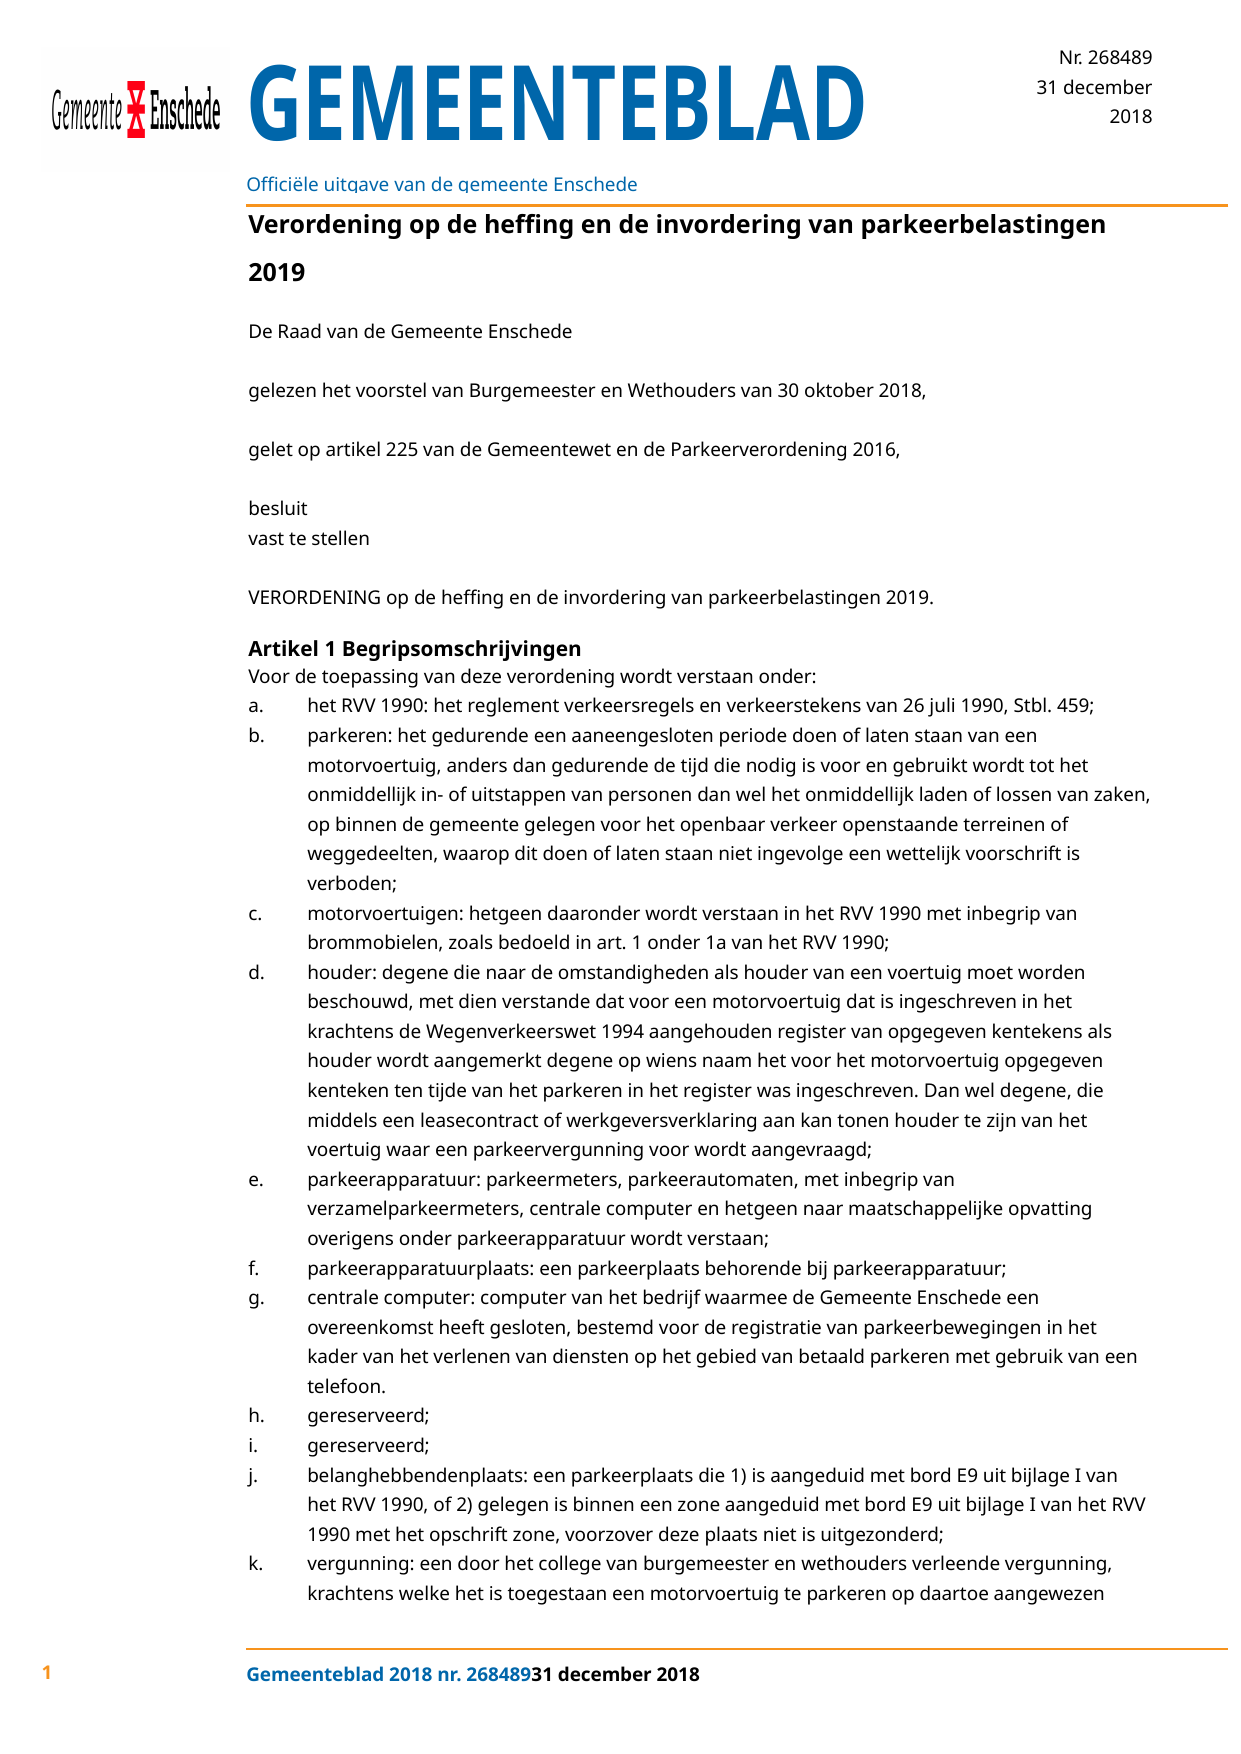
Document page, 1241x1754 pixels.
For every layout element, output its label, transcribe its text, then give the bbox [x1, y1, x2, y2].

list gereserveerd; [248, 1432, 1152, 1458]
text Voor de toepassing van deze verordening wordt verstaan onder: [248, 663, 1152, 689]
text Verordening op de heffing en de invordering van parkeerbelastingen 2019 [248, 207, 1152, 288]
text VERORDENING op de heffing en de invordering van parkeerbelastingen 2019. [248, 584, 1152, 610]
list gereserveerd; [248, 1403, 1152, 1428]
text gelet op artikel 225 van de Gemeentewet en de Parkeerverordening 2016, [248, 436, 1152, 462]
list houder: degene die naar de omstandigheden als houder van een voertuig moet worden beschouwd, met dien verstande dat voor een motorvoertuig dat is ingeschreven in het krachtens de Wegenverkeerswet 1994 aangehouden register van opgegeven kentekens als houder wordt aangemerkt degene op wiens naam het voor het motorvoertuig opgegeven kenteken ten tijde van het parkeren in het register was ingeschreven. Dan wel degene, die middels een leasecontract of werkgeversverklaring aan kan tonen houder te zijn van het voertuig waar een parkeervergunning voor wordt aangevraagd; [248, 959, 1152, 1162]
text Artikel 1 Begripsomschrijvingen [248, 634, 1152, 663]
list parkeren: het gedurende een aaneengesloten periode doen of laten staan van een motorvoertuig, anders dan gedurende de tijd die nodig is voor en gebruikt wordt tot het onmiddellijk in- of uitstappen van personen dan wel het onmiddellijk laden of lossen van zaken, op binnen de gemeente gelegen voor het openbaar verkeer openstaande terreinen of weggedeelten, waarop dit doen of laten staan niet ingevolge een wettelijk voorschrift is verboden; [248, 722, 1152, 896]
text De Raad van de Gemeente Enschede [248, 318, 1152, 344]
picture [41, 47, 231, 172]
list vergunning: een door het college van burgemeester en wethouders verleende vergunning, krachtens welke het is toegestaan een motorvoertuig te parkeren op daartoe aangewezen [248, 1551, 1152, 1606]
list motorvoertuigen: hetgeen daaronder wordt verstaan in het RVV 1990 met inbegrip van brommobielen, zoals bedoeld in art. 1 onder 1a van het RVV 1990; [248, 900, 1152, 955]
text besluit [248, 495, 1152, 521]
list het RVV 1990: het reglement verkeersregels en verkeerstekens van 26 juli 1990, Stbl. 459; [248, 693, 1152, 718]
list centrale computer: computer van het bedrijf waarmee de Gemeente Enschede een overeenkomst heeft gesloten, bestemd voor de registratie van parkeerbewegingen in het kader van het verlenen van diensten op het gebied van betaald parkeren met gebruik van een telefoon. [248, 1284, 1152, 1399]
text vast te stellen [248, 525, 1152, 551]
text gelezen het voorstel van Burgemeester en Wethouders van 30 oktober 2018, [248, 377, 1152, 403]
list parkeerapparatuur: parkeermeters, parkeerautomaten, met inbegrip van verzamelparkeermeters, centrale computer en hetgeen naar maatschappelijke opvatting overigens onder parkeerapparatuur wordt verstaan; [248, 1166, 1152, 1251]
list parkeerapparatuurplaats: een parkeerplaats behorende bij parkeerapparatuur; [248, 1255, 1152, 1280]
list belanghebbendenplaats: een parkeerplaats die 1) is aangeduid met bord E9 uit bijlage I van het RVV 1990, of 2) gelegen is binnen een zone aangeduid met bord E9 uit bijlage I van het RVV 1990 met het opschrift zone, voorzover deze plaats niet is uitgezonderd; [248, 1462, 1152, 1547]
